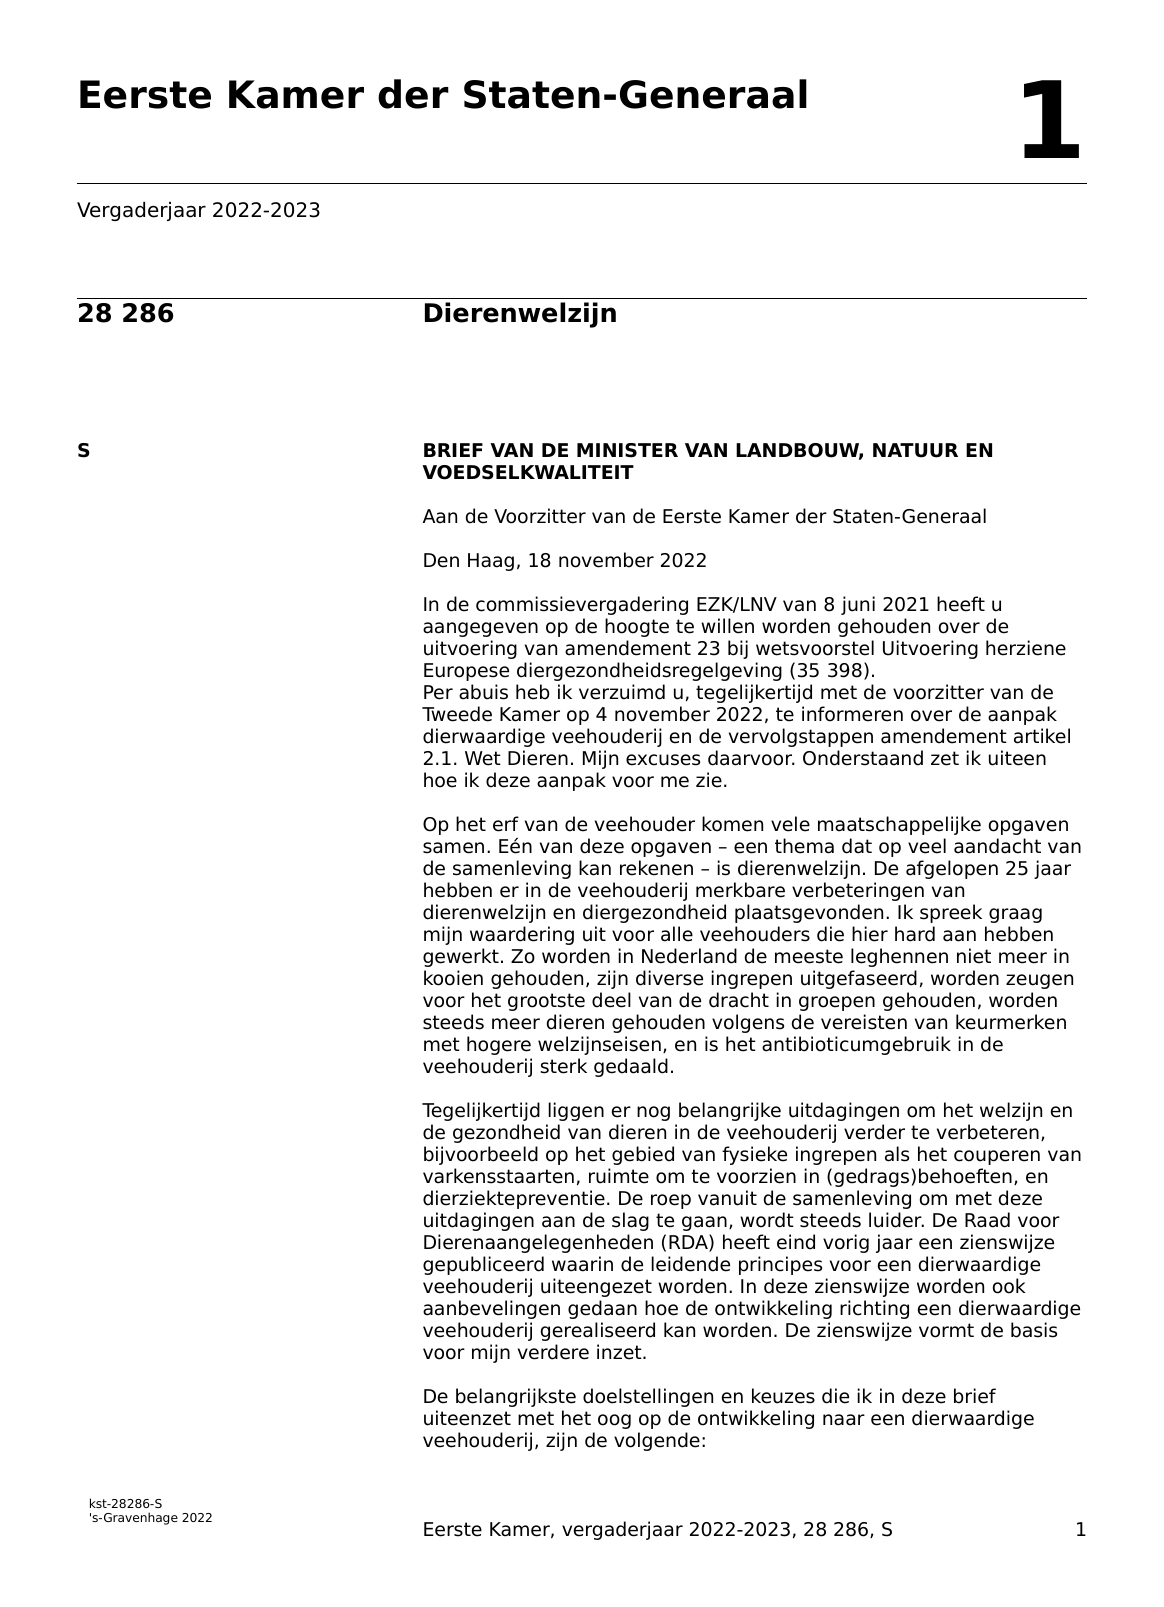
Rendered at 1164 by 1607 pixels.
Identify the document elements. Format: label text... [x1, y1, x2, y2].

subtitle 28 286 Dierenwelzijn [77, 299, 1087, 329]
subtitle S BRIEF VAN DE MINISTER VAN LANDBOUW, NATUUR EN VOEDSELKWALITEIT [77, 440, 1087, 484]
text Tegelijkertijd liggen er nog belangrijke uitdagingen om het welzijn en de gezondheid van dieren in de veehouderij verder te verbeteren, bijvoorbeeld op het gebied van fysieke ingrepen als het couperen van varkensstaarten, ruimte om te voorzien in (gedrags)behoeften, en dierziektepreventie. De roep vanuit de samenleving om met deze uitdagingen aan de slag te gaan, wordt steeds luider. De Raad voor Dierenaangelegenheden (RDA) heeft eind vorig jaar een zienswijze gepubliceerd waarin de leidende principes voor een dierwaardige veehouderij uiteengezet worden. In deze zienswijze worden ook aanbevelingen gedaan hoe de ontwikkeling richting een dierwaardige veehouderij gerealiseerd kan worden. De zienswijze vormt de basis voor mijn verdere inzet. [422, 1100, 1087, 1364]
table_header 1 [886, 59, 1087, 183]
text Op het erf van de veehouder komen vele maatschappelijke opgaven samen. Eén van deze opgaven – een thema dat op veel aandacht van de samenleving kan rekenen – is dierenwelzijn. De afgelopen 25 jaar hebben er in de veehouderij merkbare verbeteringen van dierenwelzijn en diergezondheid plaatsgevonden. Ik spreek graag mijn waardering uit voor alle veehouders die hier hard aan hebben gewerkt. Zo worden in Nederland de meeste leghennen niet meer in kooien gehouden, zijn diverse ingrepen uitgefaseerd, worden zeugen voor het grootste deel van de dracht in groepen gehouden, worden steeds meer dieren gehouden volgens de vereisten van keurmerken met hogere welzijnseisen, en is het antibioticumgebruik in de veehouderij sterk gedaald. [422, 814, 1087, 1078]
text De belangrijkste doelstellingen en keuzes die ik in deze brief uiteenzet met het oog op de ontwikkeling naar een dierwaardige veehouderij, zijn de volgende: [422, 1386, 1087, 1452]
text Den Haag, 18 november 2022 [422, 550, 1087, 572]
text Aan de Voorzitter van de Eerste Kamer der Staten-Generaal [422, 506, 1087, 528]
text Per abuis heb ik verzuimd u, tegelijkertijd met de voorzitter van de Tweede Kamer op 4 november 2022, te informeren over de aanpak dierwaardige veehouderij en de vervolgstappen amendement artikel 2.1. Wet Dieren. Mijn excuses daarvoor. Onderstaand zet ik uiteen hoe ik deze aanpak voor me zie. [422, 682, 1087, 792]
text kst-28286-S [88, 1497, 323, 1511]
text 's-Gravenhage 2022 [88, 1511, 323, 1525]
text In de commissievergadering EZK/LNV van 8 juni 2021 heeft u aangegeven op de hoogte te willen worden gehouden over de uitvoering van amendement 23 bij wetsvoorstel Uitvoering herziene Europese diergezondheidsregelgeving (35 398). [422, 594, 1087, 682]
table_cell Vergaderjaar 2022-2023 [77, 184, 1087, 298]
table_header Eerste Kamer der Staten-Generaal [77, 59, 886, 183]
